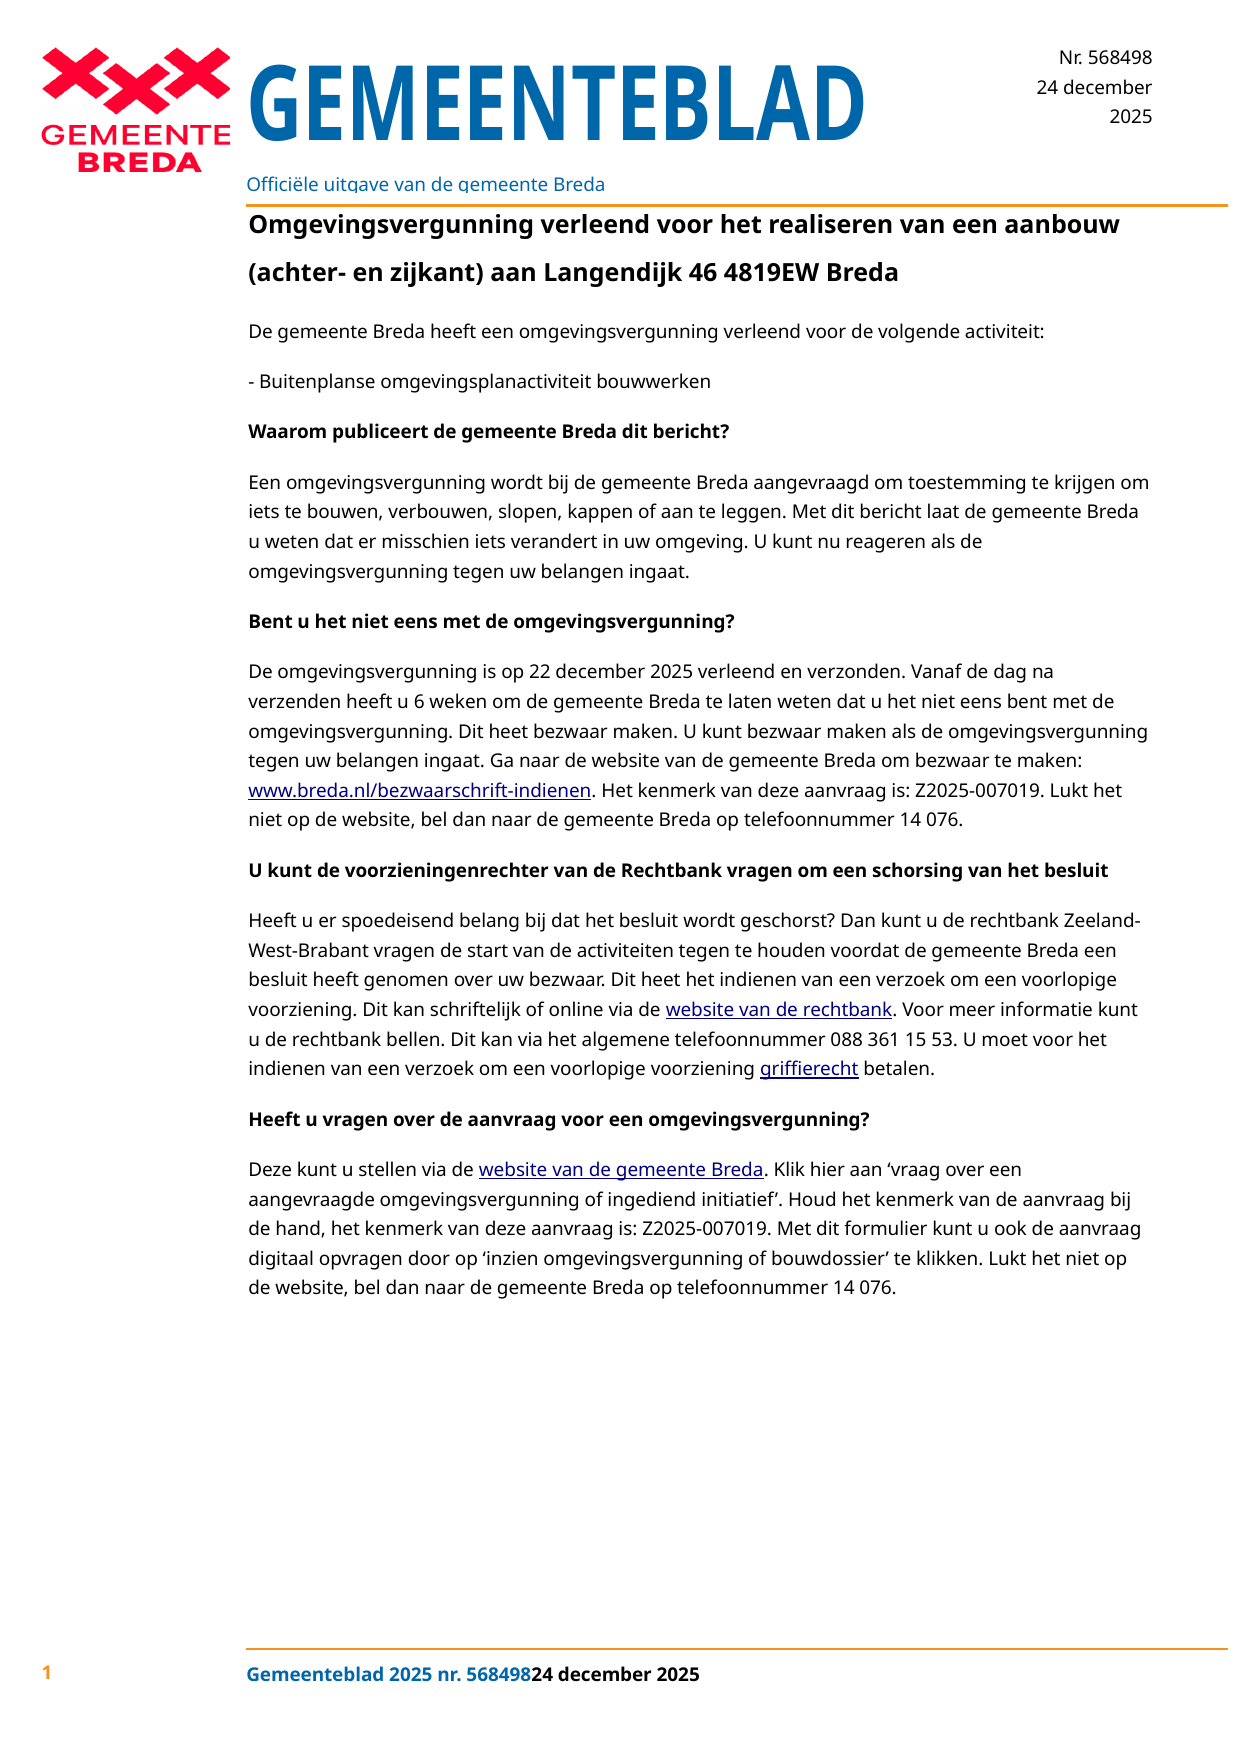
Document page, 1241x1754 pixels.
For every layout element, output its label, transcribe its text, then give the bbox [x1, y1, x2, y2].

picture [41, 47, 231, 172]
text - Buitenplanse omgevingsplanactiviteit bouwwerken [248, 368, 1152, 394]
text Een omgevingsvergunning wordt bij de gemeente Breda aangevraagd om toestemming te krijgen om iets te bouwen, verbouwen, slopen, kappen of aan te leggen. Met dit bericht laat de gemeente Breda u weten dat er misschien iets verandert in uw omgeving. U kunt nu reageren als de omgevingsvergunning tegen uw belangen ingaat. [248, 469, 1152, 584]
text Bent u het niet eens met de omgevingsvergunning? [248, 608, 1152, 634]
text Omgevingsvergunning verleend voor het realiseren van een aanbouw (achter- en zijkant) aan Langendijk 46 4819EW Breda [248, 207, 1152, 288]
text De omgevingsvergunning is op 22 december 2025 verleend en verzonden. Vanaf de dag na verzenden heeft u 6 weken om de gemeente Breda te laten weten dat u het niet eens bent met de omgevingsvergunning. Dit heet bezwaar maken. U kunt bezwaar maken als de omgevingsvergunning tegen uw belangen ingaat. Ga naar de website van de gemeente Breda om bezwaar te maken: www.breda.nl/bezwaarschrift-indienen. Het kenmerk van deze aanvraag is: Z2025-007019. Lukt het niet op de website, bel dan naar de gemeente Breda op telefoonnummer 14 076. [248, 659, 1152, 832]
text De gemeente Breda heeft een omgevingsvergunning verleend voor de volgende activiteit: [248, 318, 1152, 344]
text Heeft u vragen over de aanvraag voor een omgevingsvergunning? [248, 1106, 1152, 1132]
text Waarom publiceert de gemeente Breda dit bericht? [248, 419, 1152, 444]
text Deze kunt u stellen via de website van de gemeente Breda. Klik hier aan ‘vraag over een aangevraagde omgevingsvergunning of ingediend initiatief’. Houd het kenmerk van de aanvraag bij de hand, het kenmerk van deze aanvraag is: Z2025-007019. Met dit formulier kunt u ook de aanvraag digitaal opvragen door op ‘inzien omgevingsvergunning of bouwdossier’ te klikken. Lukt het niet op de website, bel dan naar de gemeente Breda op telefoonnummer 14 076. [248, 1156, 1152, 1300]
text Heeft u er spoedeisend belang bij dat het besluit wordt geschorst? Dan kunt u de rechtbank Zeeland-West-Brabant vragen de start van de activiteiten tegen te houden voordat de gemeente Breda een besluit heeft genomen over uw bezwaar. Dit heet het indienen van een verzoek om een voorlopige voorziening. Dit kan schriftelijk of online via de website van de rechtbank. Voor meer informatie kunt u de rechtbank bellen. Dit kan via het algemene telefoonnummer 088 361 15 53. U moet voor het indienen van een verzoek om een voorlopige voorziening griffierecht betalen. [248, 907, 1152, 1081]
text U kunt de voorzieningenrechter van de Rechtbank vragen om een schorsing van het besluit [248, 857, 1152, 883]
